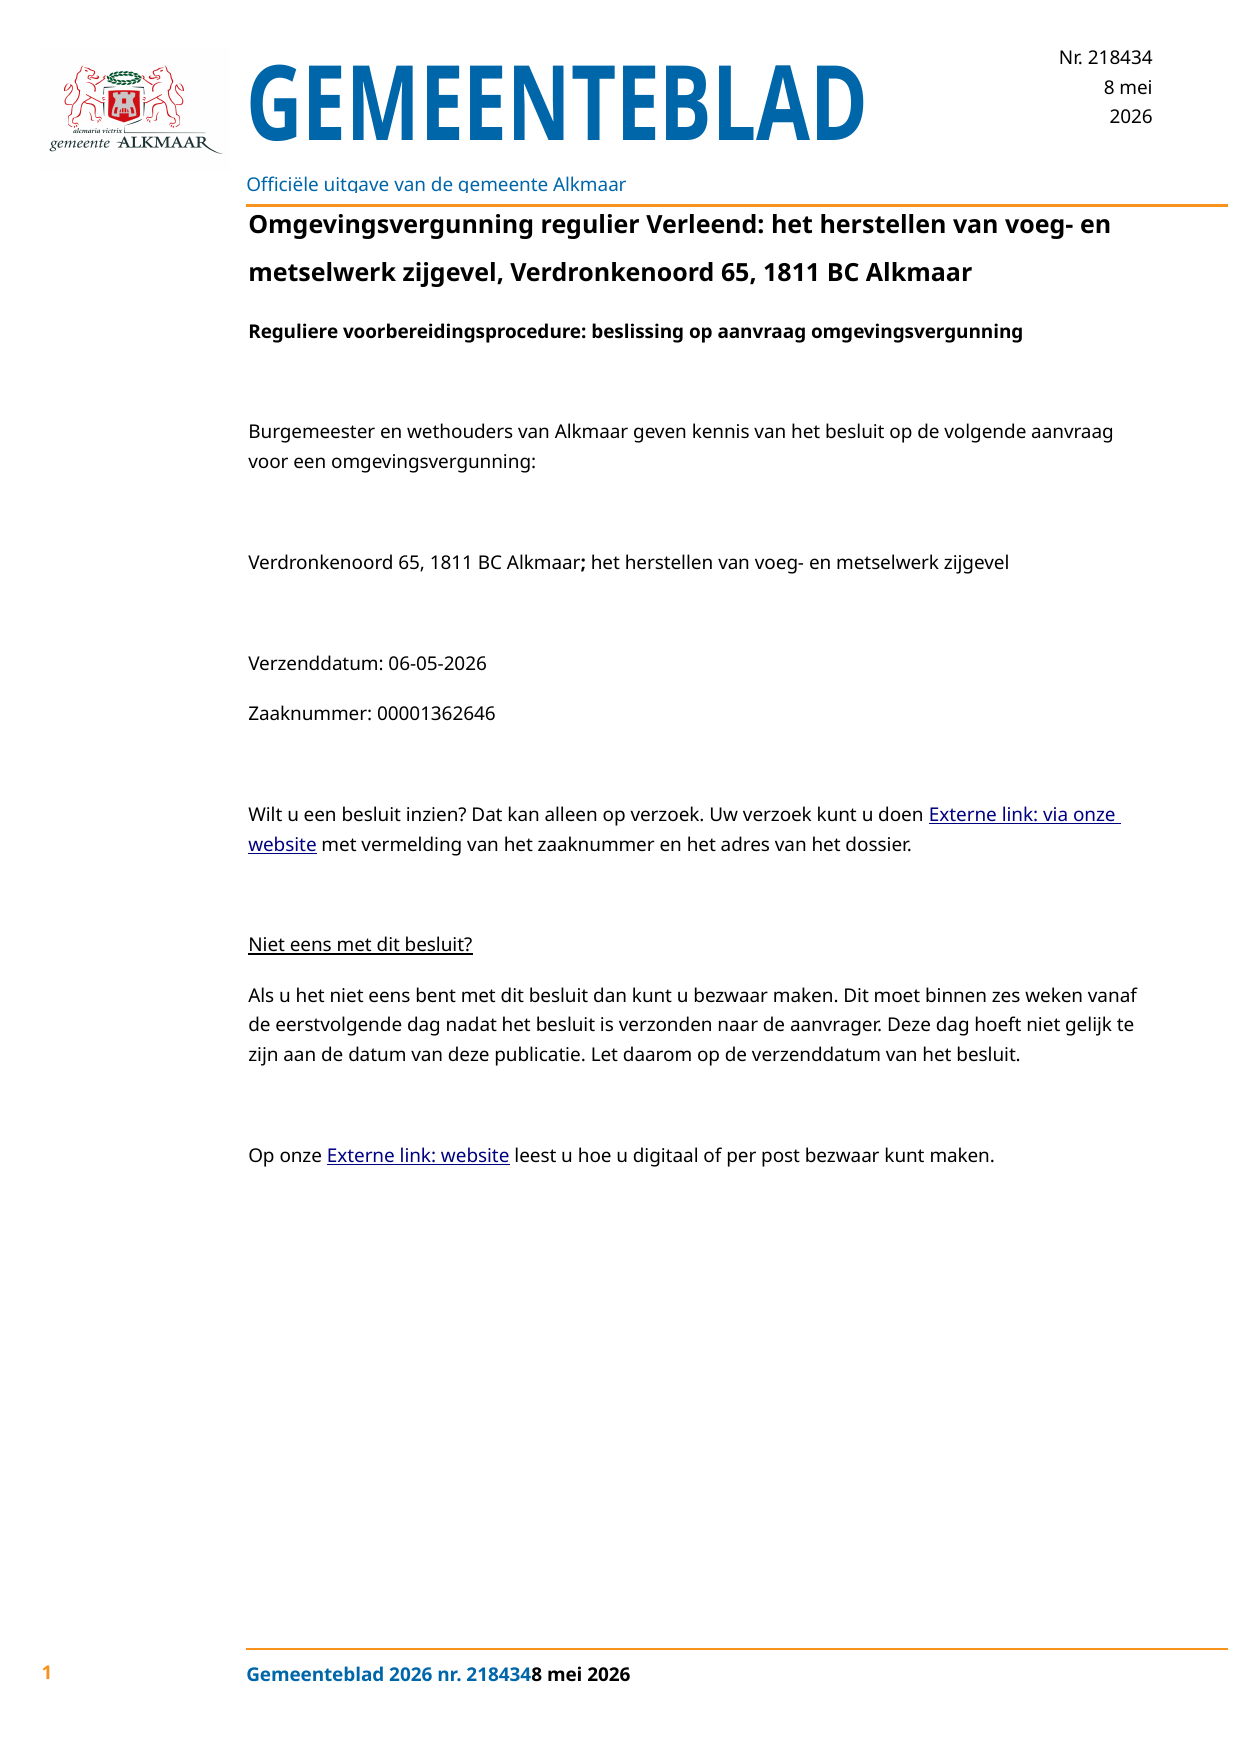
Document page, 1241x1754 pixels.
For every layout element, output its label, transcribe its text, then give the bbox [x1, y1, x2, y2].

text Wilt u een besluit inzien? Dat kan alleen op verzoek. Uw verzoek kunt u doen Externe link: via onze website met vermelding van het zaaknummer en het adres van het dossier. [248, 801, 1152, 857]
text Reguliere voorbereidingsprocedure: beslissing op aanvraag omgevingsvergunning [248, 318, 1152, 344]
text Omgevingsvergunning regulier Verleend: het herstellen van voeg- en metselwerk zijgevel, Verdronkenoord 65, 1811 BC Alkmaar [248, 207, 1152, 288]
text Burgemeester en wethouders van Alkmaar geven kennis van het besluit op de volgende aanvraag voor een omgevingsvergunning: [248, 419, 1152, 474]
text Verzenddatum: 06-05-2026 [248, 650, 1152, 676]
picture [41, 47, 231, 172]
text Verdronkenoord 65, 1811 BC Alkmaar; het herstellen van voeg- en metselwerk zijgevel [248, 549, 1152, 575]
text Niet eens met dit besluit? [248, 932, 1152, 957]
text Als u het niet eens bent met dit besluit dan kunt u bezwaar maken. Dit moet binnen zes weken vanaf de eerstvolgende dag nadat het besluit is verzonden naar de aanvrager. Deze dag hoeft niet gelijk te zijn aan de datum van deze publicatie. Let daarom op de verzenddatum van het besluit. [248, 982, 1152, 1067]
text Op onze Externe link: website leest u hoe u digitaal of per post bezwaar kunt maken. [248, 1142, 1152, 1168]
text Zaaknummer: 00001362646 [248, 700, 1152, 726]
